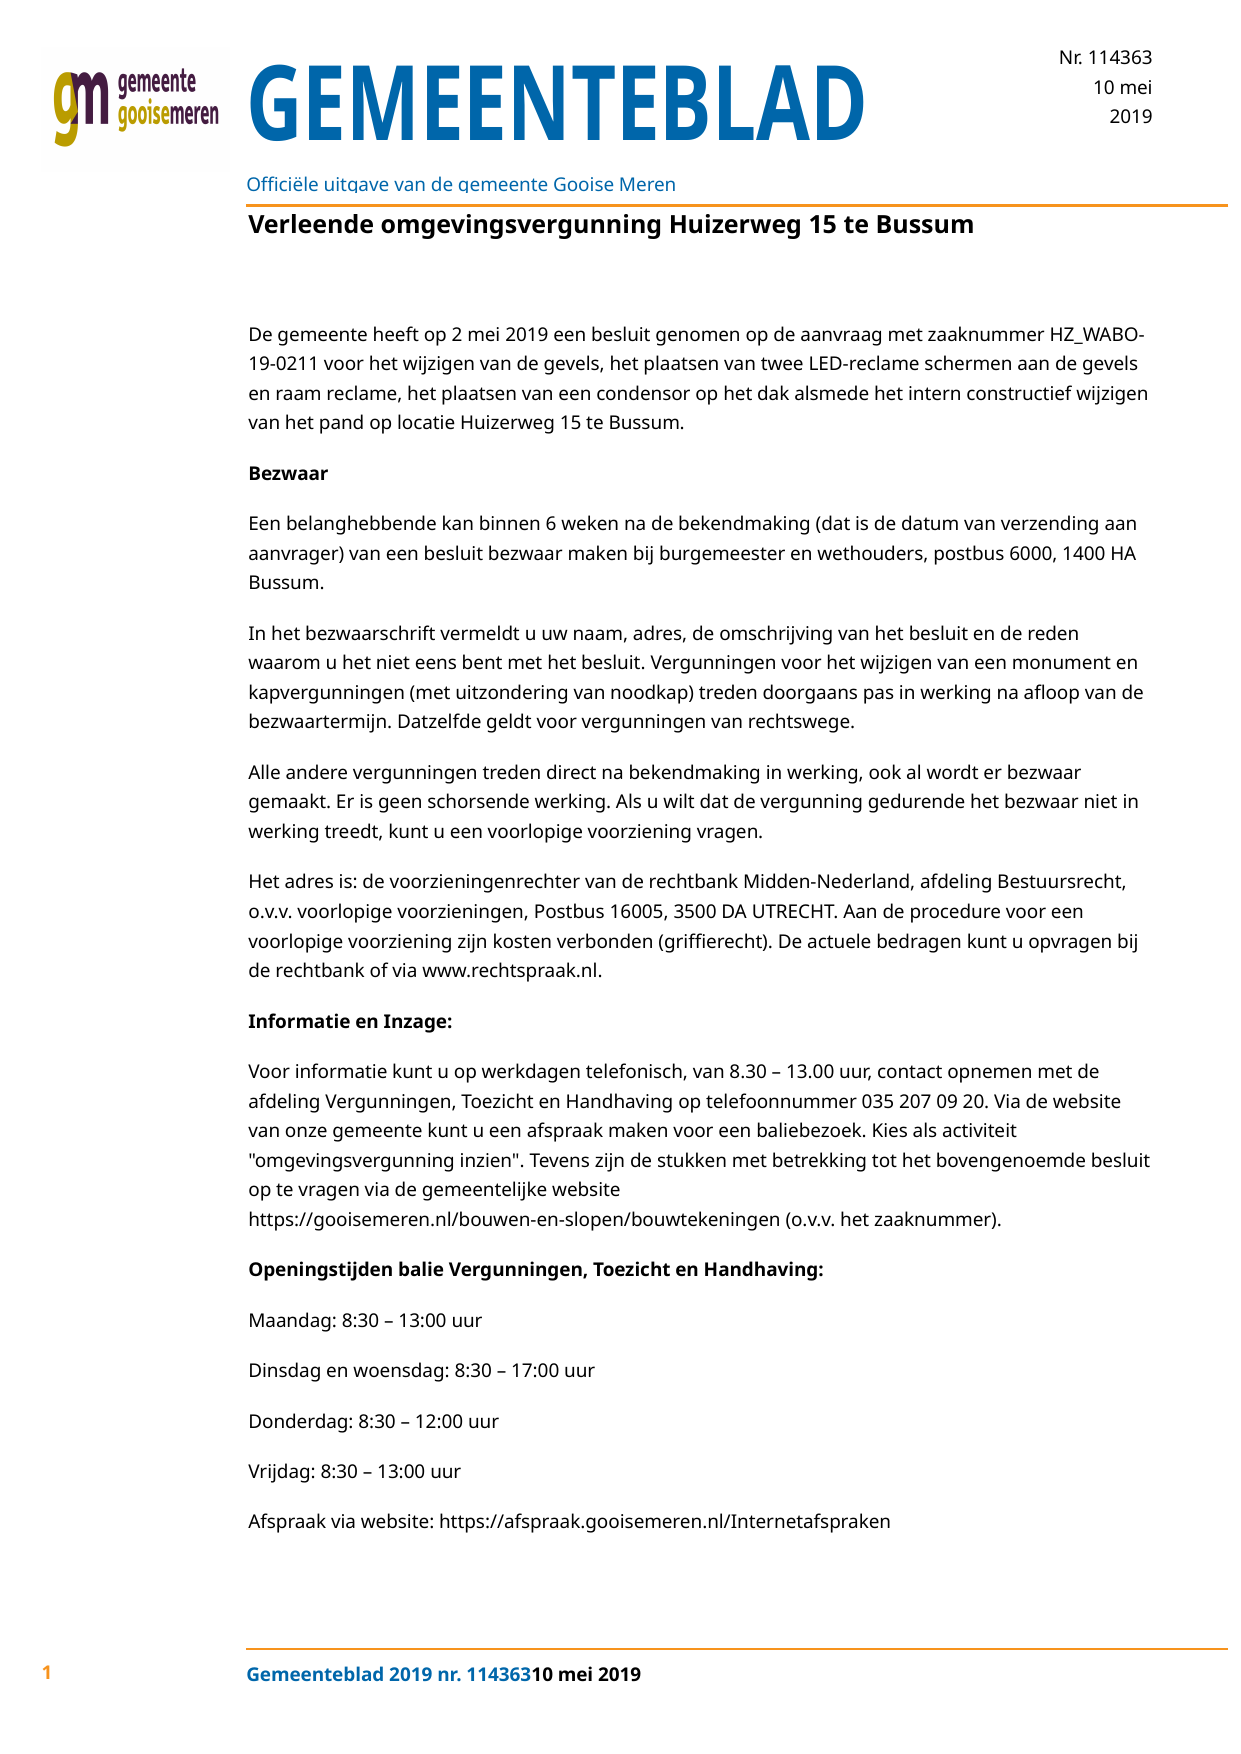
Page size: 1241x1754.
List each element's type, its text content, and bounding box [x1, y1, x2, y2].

text Informatie en Inzage: [248, 1008, 1152, 1033]
text Vrijdag: 8:30 – 13:00 uur [248, 1458, 1152, 1484]
picture [41, 47, 231, 172]
text Openingstijden balie Vergunningen, Toezicht en Handhaving: [248, 1257, 1152, 1282]
text In het bezwaarschrift vermeldt u uw naam, adres, de omschrijving van het besluit en de reden waarom u het niet eens bent met het besluit. Vergunningen voor het wijzigen van een monument en kapvergunningen (met uitzondering van noodkap) treden doorgaans pas in werking na afloop van de bezwaartermijn. Datzelfde geldt voor vergunningen van rechtswege. [248, 620, 1152, 734]
text Alle andere vergunningen treden direct na bekendmaking in werking, ook al wordt er bezwaar gemaakt. Er is geen schorsende werking. Als u wilt dat de vergunning gedurende het bezwaar niet in werking treedt, kunt u een voorlopige voorziening vragen. [248, 759, 1152, 844]
text De gemeente heeft op 2 mei 2019 een besluit genomen op de aanvraag met zaaknummer HZ_WABO-19-0211 voor het wijzigen van de gevels, het plaatsen van twee LED-reclame schermen aan de gevels en raam reclame, het plaatsen van een condensor op het dak alsmede het intern constructief wijzigen van het pand op locatie Huizerweg 15 te Bussum. [248, 321, 1152, 435]
text Afspraak via website: https://afspraak.gooisemeren.nl/Internetafspraken [248, 1509, 1152, 1534]
text Dinsdag en woensdag: 8:30 – 17:00 uur [248, 1357, 1152, 1383]
text Verleende omgevingsvergunning Huizerweg 15 te Bussum [248, 207, 1152, 241]
text Een belanghebbende kan binnen 6 weken na de bekendmaking (dat is de datum van verzending aan aanvrager) van een besluit bezwaar maken bij burgemeester en wethouders, postbus 6000, 1400 HA Bussum. [248, 510, 1152, 595]
text Het adres is: de voorzieningenrechter van de rechtbank Midden-Nederland, afdeling Bestuursrecht, o.v.v. voorlopige voorzieningen, Postbus 16005, 3500 DA UTRECHT. Aan de procedure voor een voorlopige voorziening zijn kosten verbonden (griffierecht). De actuele bedragen kunt u opvragen bij de rechtbank of via www.rechtspraak.nl. [248, 869, 1152, 983]
text Donderdag: 8:30 – 12:00 uur [248, 1408, 1152, 1433]
text Voor informatie kunt u op werkdagen telefonisch, van 8.30 – 13.00 uur, contact opnemen met de afdeling Vergunningen, Toezicht en Handhaving op telefoonnummer 035 207 09 20. Via de website van onze gemeente kunt u een afspraak maken voor een baliebezoek. Kies als activiteit "omgevingsvergunning inzien". Tevens zijn de stukken met betrekking tot het bovengenoemde besluit op te vragen via de gemeentelijke website https://gooisemeren.nl/bouwen-en-slopen/bouwtekeningen (o.v.v. het zaaknummer). [248, 1058, 1152, 1232]
text Maandag: 8:30 – 13:00 uur [248, 1307, 1152, 1333]
text Bezwaar [248, 460, 1152, 486]
